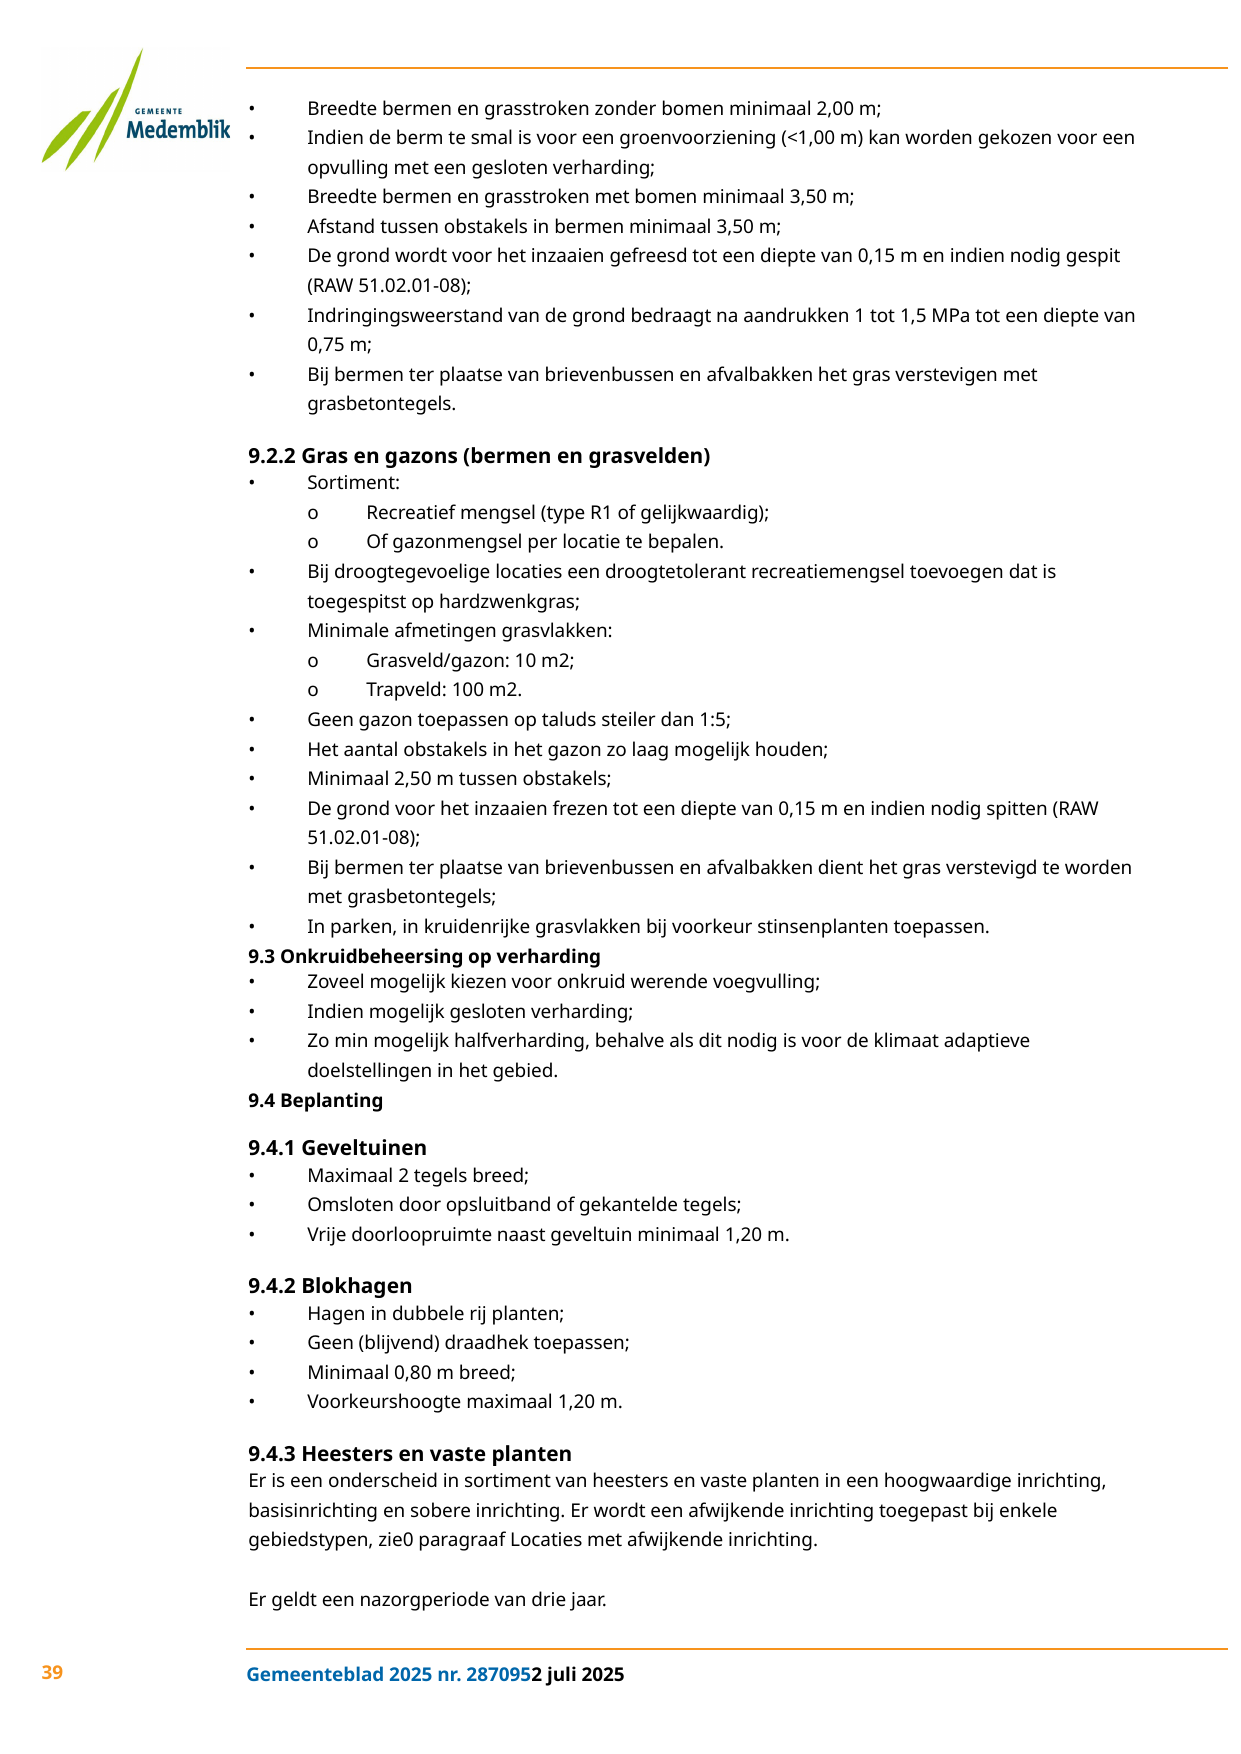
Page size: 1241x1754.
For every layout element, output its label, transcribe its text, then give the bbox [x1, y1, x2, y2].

list In parken, in kruidenrijke grasvlakken bij voorkeur stinsenplanten toepassen. [248, 913, 1152, 939]
picture [41, 47, 231, 172]
list Voorkeurshoogte maximaal 1,20 m. [248, 1389, 1152, 1414]
list Geen (blijvend) draadhek toepassen; [248, 1329, 1152, 1355]
list Vrije doorloopruimte naast geveltuin minimaal 1,20 m. [248, 1221, 1152, 1247]
list Afstand tussen obstakels in bermen minimaal 3,50 m; [248, 213, 1152, 239]
list Minimaal 0,80 m breed; [248, 1359, 1152, 1385]
text 9.4.3 Heesters en vaste planten [248, 1439, 1152, 1467]
text 9.4.1 Geveltuinen [248, 1133, 1152, 1162]
list De grond wordt voor het inzaaien gefreesd tot een diepte van 0,15 m en indien nodig gespit (RAW 51.02.01-08); [248, 243, 1152, 298]
list De grond voor het inzaaien frezen tot een diepte van 0,15 m en indien nodig spitten (RAW 51.02.01-08); [248, 795, 1152, 850]
list Breedte bermen en grasstroken zonder bomen minimaal 2,00 m; [248, 95, 1152, 121]
list Bij bermen ter plaatse van brievenbussen en afvalbakken dient het gras verstevigd te worden met grasbetontegels; [248, 854, 1152, 909]
list Minimaal 2,50 m tussen obstakels; [248, 765, 1152, 791]
text Er is een onderscheid in sortiment van heesters en vaste planten in een hoogwaardige inrichting, basisinrichting en sobere inrichting. Er wordt een afwijkende inrichting toegepast bij enkele gebiedstypen, zie0 paragraaf Locaties met afwijkende inrichting. [248, 1467, 1152, 1552]
list Omsloten door opsluitband of gekantelde tegels; [248, 1191, 1152, 1217]
list Sortiment: [248, 469, 1152, 495]
text 9.2.2 Gras en gazons (bermen en grasvelden) [248, 441, 1152, 469]
text Er geldt een nazorgperiode van drie jaar. [248, 1586, 1152, 1612]
list Minimale afmetingen grasvlakken: [248, 617, 1152, 643]
list Het aantal obstakels in het gazon zo laag mogelijk houden; [248, 736, 1152, 761]
list Indien mogelijk gesloten verharding; [248, 998, 1152, 1024]
text 9.4 Beplanting [248, 1087, 1152, 1113]
list Indien de berm te smal is voor een groenvoorziening (<1,00 m) kan worden gekozen voor een opvulling met een gesloten verharding; [248, 124, 1152, 180]
text 9.4.2 Blokhagen [248, 1271, 1152, 1300]
text 9.3 Onkruidbeheersing op verharding [248, 943, 1152, 968]
list Bij droogtegevoelige locaties een droogtetolerant recreatiemengsel toevoegen dat is toegespitst op hardzwenkgras; [248, 558, 1152, 613]
list Maximaal 2 tegels breed; [248, 1162, 1152, 1188]
list Breedte bermen en grasstroken met bomen minimaal 3,50 m; [248, 183, 1152, 209]
list Geen gazon toepassen op taluds steiler dan 1:5; [248, 706, 1152, 732]
list Zo min mogelijk halfverharding, behalve als dit nodig is voor de klimaat adaptieve doelstellingen in het gebied. [248, 1028, 1152, 1083]
list Grasveld/gazon: 10 m2; [307, 647, 1152, 673]
list Zoveel mogelijk kiezen voor onkruid werende voegvulling; [248, 968, 1152, 994]
list Bij bermen ter plaatse van brievenbussen en afvalbakken het gras verstevigen met grasbetontegels. [248, 361, 1152, 416]
list Of gazonmengsel per locatie te bepalen. [307, 529, 1152, 554]
list Indringingsweerstand van de grond bedraagt na aandrukken 1 tot 1,5 MPa tot een diepte van 0,75 m; [248, 302, 1152, 357]
list Trapveld: 100 m2. [307, 677, 1152, 702]
list Recreatief mengsel (type R1 of gelijkwaardig); [307, 499, 1152, 525]
list Hagen in dubbele rij planten; [248, 1300, 1152, 1326]
